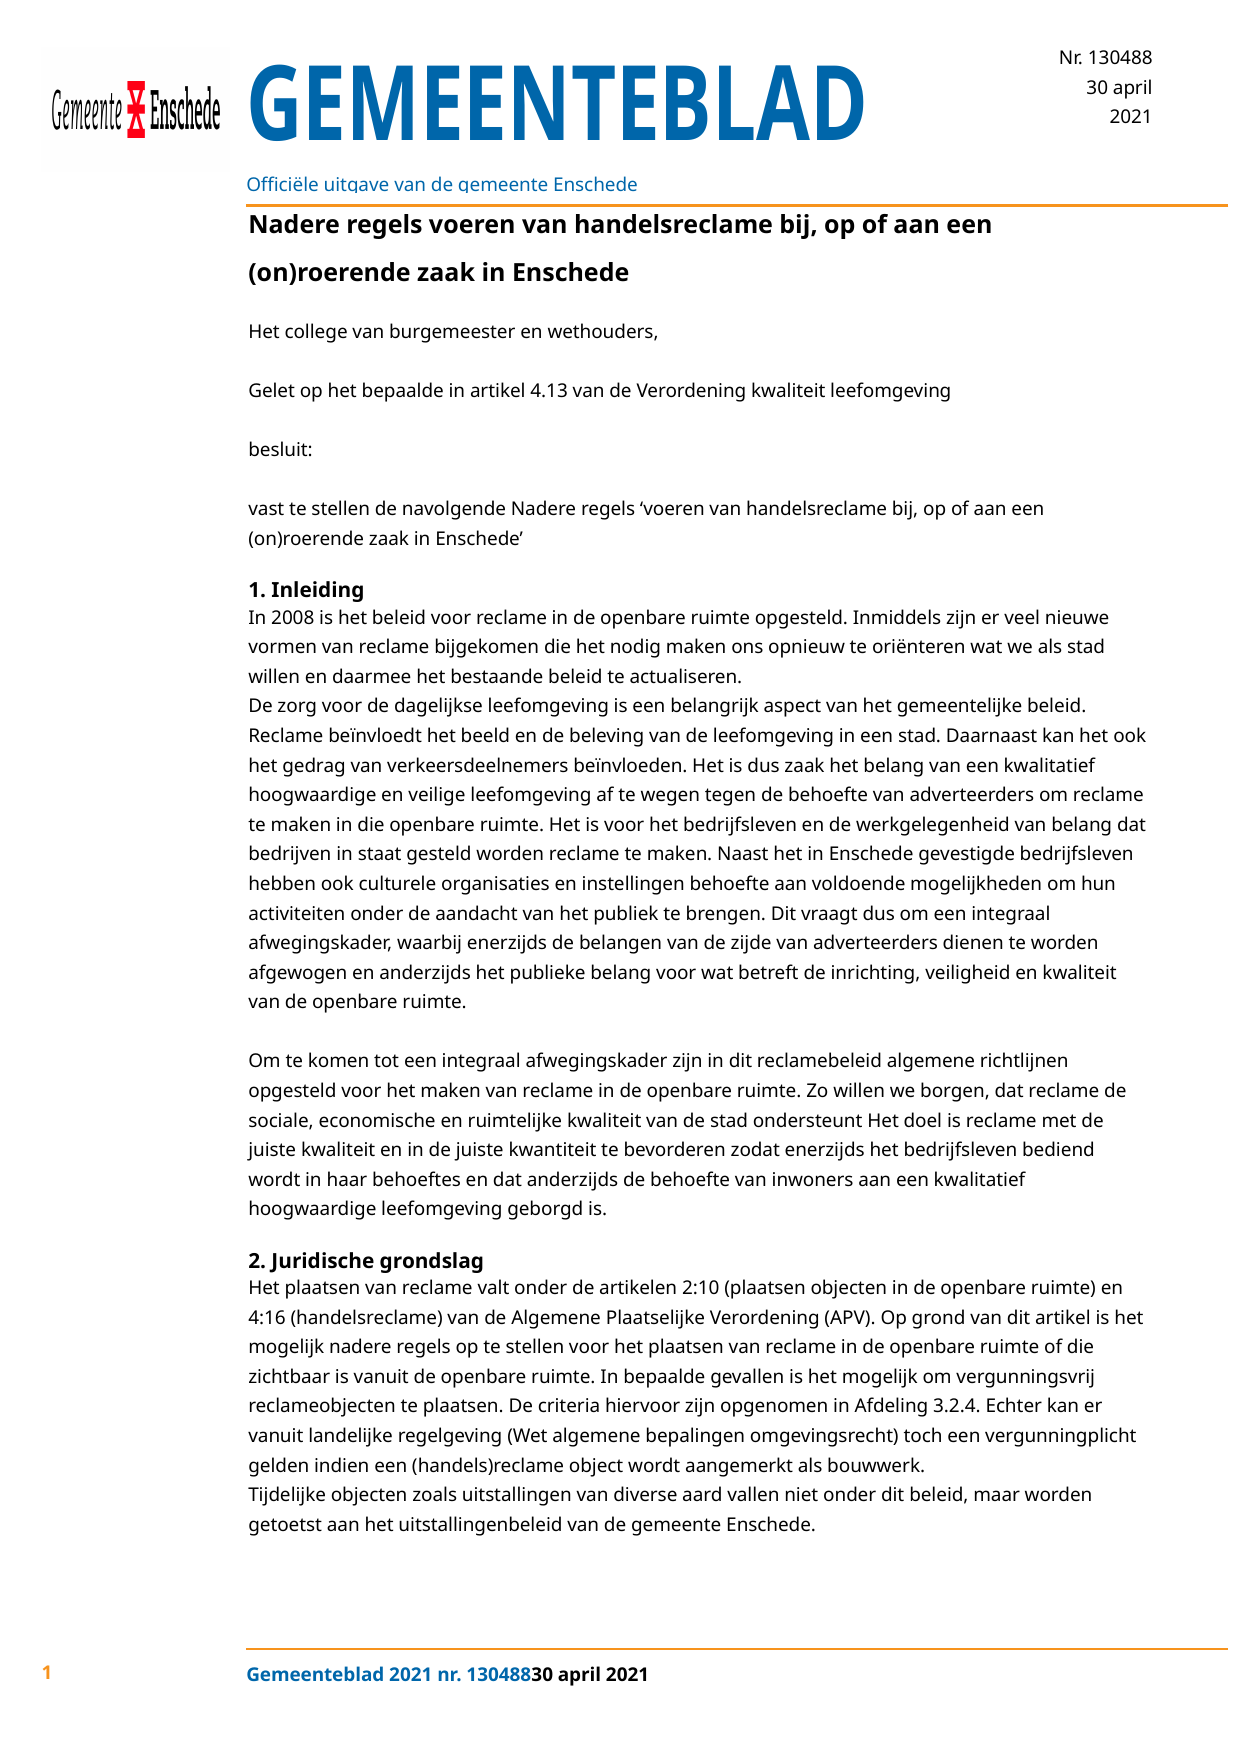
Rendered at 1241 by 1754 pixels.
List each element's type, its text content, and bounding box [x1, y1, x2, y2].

text Tijdelijke objecten zoals uitstallingen van diverse aard vallen niet onder dit beleid, maar worden getoetst aan het uitstallingenbeleid van de gemeente Enschede. [248, 1481, 1152, 1537]
text Om te komen tot een integraal afwegingskader zijn in dit reclamebeleid algemene richtlijnen opgesteld voor het maken van reclame in de openbare ruimte. Zo willen we borgen, dat reclame de sociale, economische en ruimtelijke kwaliteit van de stad ondersteunt Het doel is reclame met de juiste kwaliteit en in de juiste kwantiteit te bevorderen zodat enerzijds het bedrijfsleven bediend wordt in haar behoeftes en dat anderzijds de behoefte van inwoners aan een kwalitatief hoogwaardige leefomgeving geborgd is. [248, 1048, 1152, 1221]
text besluit: [248, 436, 1152, 462]
text Gelet op het bepaalde in artikel 4.13 van de Verordening kwaliteit leefomgeving [248, 377, 1152, 403]
text De zorg voor de dagelijkse leefomgeving is een belangrijk aspect van het gemeentelijke beleid. Reclame beïnvloedt het beeld en de beleving van de leefomgeving in een stad. Daarnaast kan het ook het gedrag van verkeersdeelnemers beïnvloeden. Het is dus zaak het belang van een kwalitatief hoogwaardige en veilige leefomgeving af te wegen tegen de behoefte van adverteerders om reclame te maken in die openbare ruimte. Het is voor het bedrijfsleven en de werkgelegenheid van belang dat bedrijven in staat gesteld worden reclame te maken. Naast het in Enschede gevestigde bedrijfsleven hebben ook culturele organisaties en instellingen behoefte aan voldoende mogelijkheden om hun activiteiten onder de aandacht van het publiek te brengen. Dit vraagt dus om een integraal afwegingskader, waarbij enerzijds de belangen van de zijde van adverteerders dienen te worden afgewogen en anderzijds het publieke belang voor wat betreft de inrichting, veiligheid en kwaliteit van de openbare ruimte. [248, 693, 1152, 1014]
text Het plaatsen van reclame valt onder de artikelen 2:10 (plaatsen objecten in de openbare ruimte) en 4:16 (handelsreclame) van de Algemene Plaatselijke Verordening (APV). Op grond van dit artikel is het mogelijk nadere regels op te stellen voor het plaatsen van reclame in de openbare ruimte of die zichtbaar is vanuit de openbare ruimte. In bepaalde gevallen is het mogelijk om vergunningsvrij reclameobjecten te plaatsen. De criteria hiervoor zijn opgenomen in Afdeling 3.2.4. Echter kan er vanuit landelijke regelgeving (Wet algemene bepalingen omgevingsrecht) toch een vergunningplicht gelden indien een (handels)reclame object wordt aangemerkt als bouwwerk. [248, 1274, 1152, 1478]
text 1. Inleiding [248, 575, 1152, 604]
picture [41, 47, 231, 172]
text Nadere regels voeren van handelsreclame bij, op of aan een (on)roerende zaak in Enschede [248, 207, 1152, 288]
text 2. Juridische grondslag [248, 1246, 1152, 1274]
text vast te stellen de navolgende Nadere regels ‘voeren van handelsreclame bij, op of aan een (on)roerende zaak in Enschede’ [248, 495, 1152, 551]
text In 2008 is het beleid voor reclame in de openbare ruimte opgesteld. Inmiddels zijn er veel nieuwe vormen van reclame bijgekomen die het nodig maken ons opnieuw te oriënteren wat we als stad willen en daarmee het bestaande beleid te actualiseren. [248, 604, 1152, 689]
text Het college van burgemeester en wethouders, [248, 318, 1152, 344]
